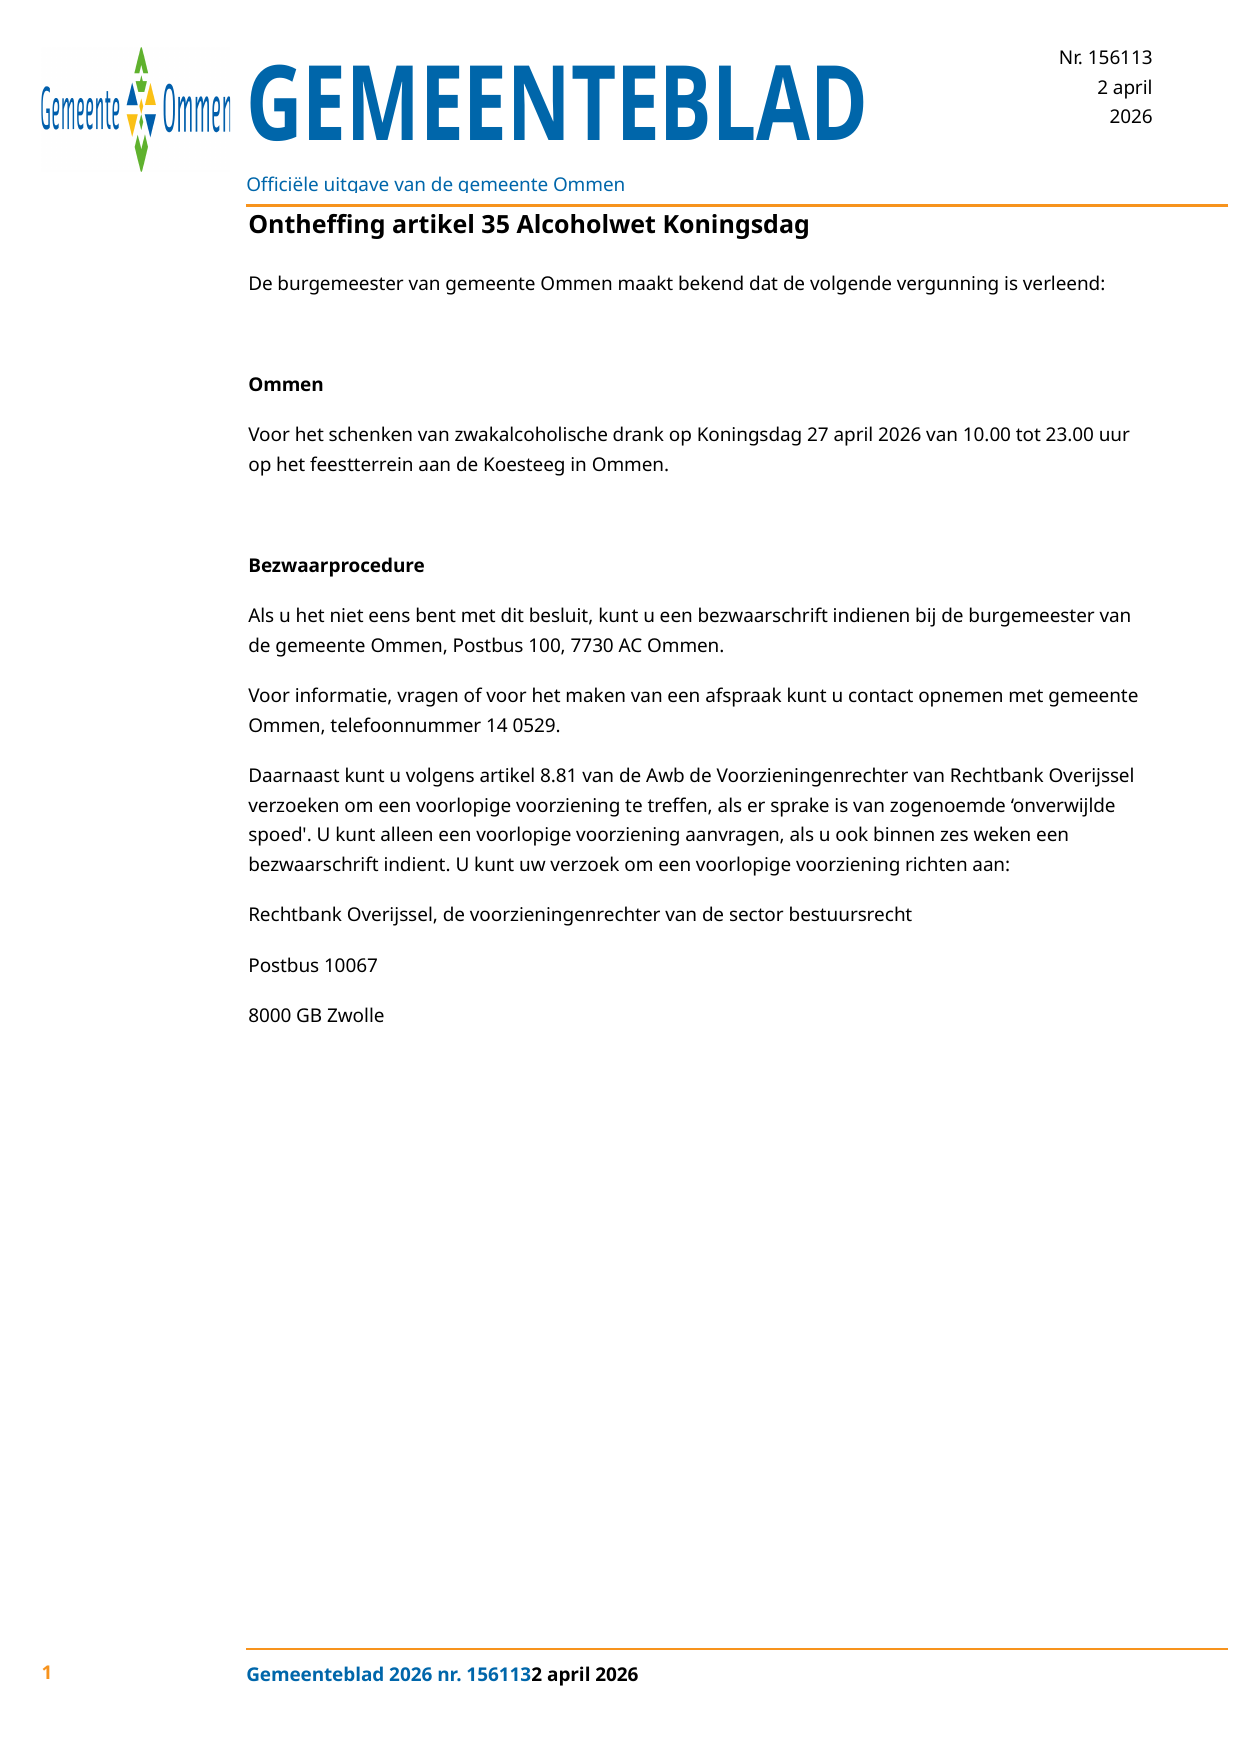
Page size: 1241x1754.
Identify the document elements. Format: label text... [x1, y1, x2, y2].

text De burgemeester van gemeente Ommen maakt bekend dat de volgende vergunning is verleend: [248, 270, 1152, 296]
text Bezwaarprocedure [248, 552, 1152, 578]
text Als u het niet eens bent met dit besluit, kunt u een bezwaarschrift indienen bij de burgemeester van de gemeente Ommen, Postbus 100, 7730 AC Ommen. [248, 602, 1152, 658]
text Voor het schenken van zwakalcoholische drank op Koningsdag 27 april 2026 van 10.00 tot 23.00 uur op het feestterrein aan de Koesteeg in Ommen. [248, 422, 1152, 477]
text Ontheffing artikel 35 Alcoholwet Koningsdag [248, 207, 1152, 241]
text 8000 GB Zwolle [248, 1002, 1152, 1028]
text Rechtbank Overijssel, de voorzieningenrechter van de sector bestuursrecht [248, 902, 1152, 927]
text Voor informatie, vragen of voor het maken van een afspraak kunt u contact opnemen met gemeente Ommen, telefoonnummer 14 0529. [248, 682, 1152, 738]
picture [41, 47, 231, 172]
text Daarnaast kunt u volgens artikel 8.81 van de Awb de Voorzieningenrechter van Rechtbank Overijssel verzoeken om een voorlopige voorziening te treffen, als er sprake is van zogenoemde ‘onverwijlde spoed'. U kunt alleen een voorlopige voorziening aanvragen, als u ook binnen zes weken een bezwaarschrift indient. U kunt uw verzoek om een voorlopige voorziening richten aan: [248, 762, 1152, 877]
text Ommen [248, 371, 1152, 397]
text Postbus 10067 [248, 952, 1152, 978]
